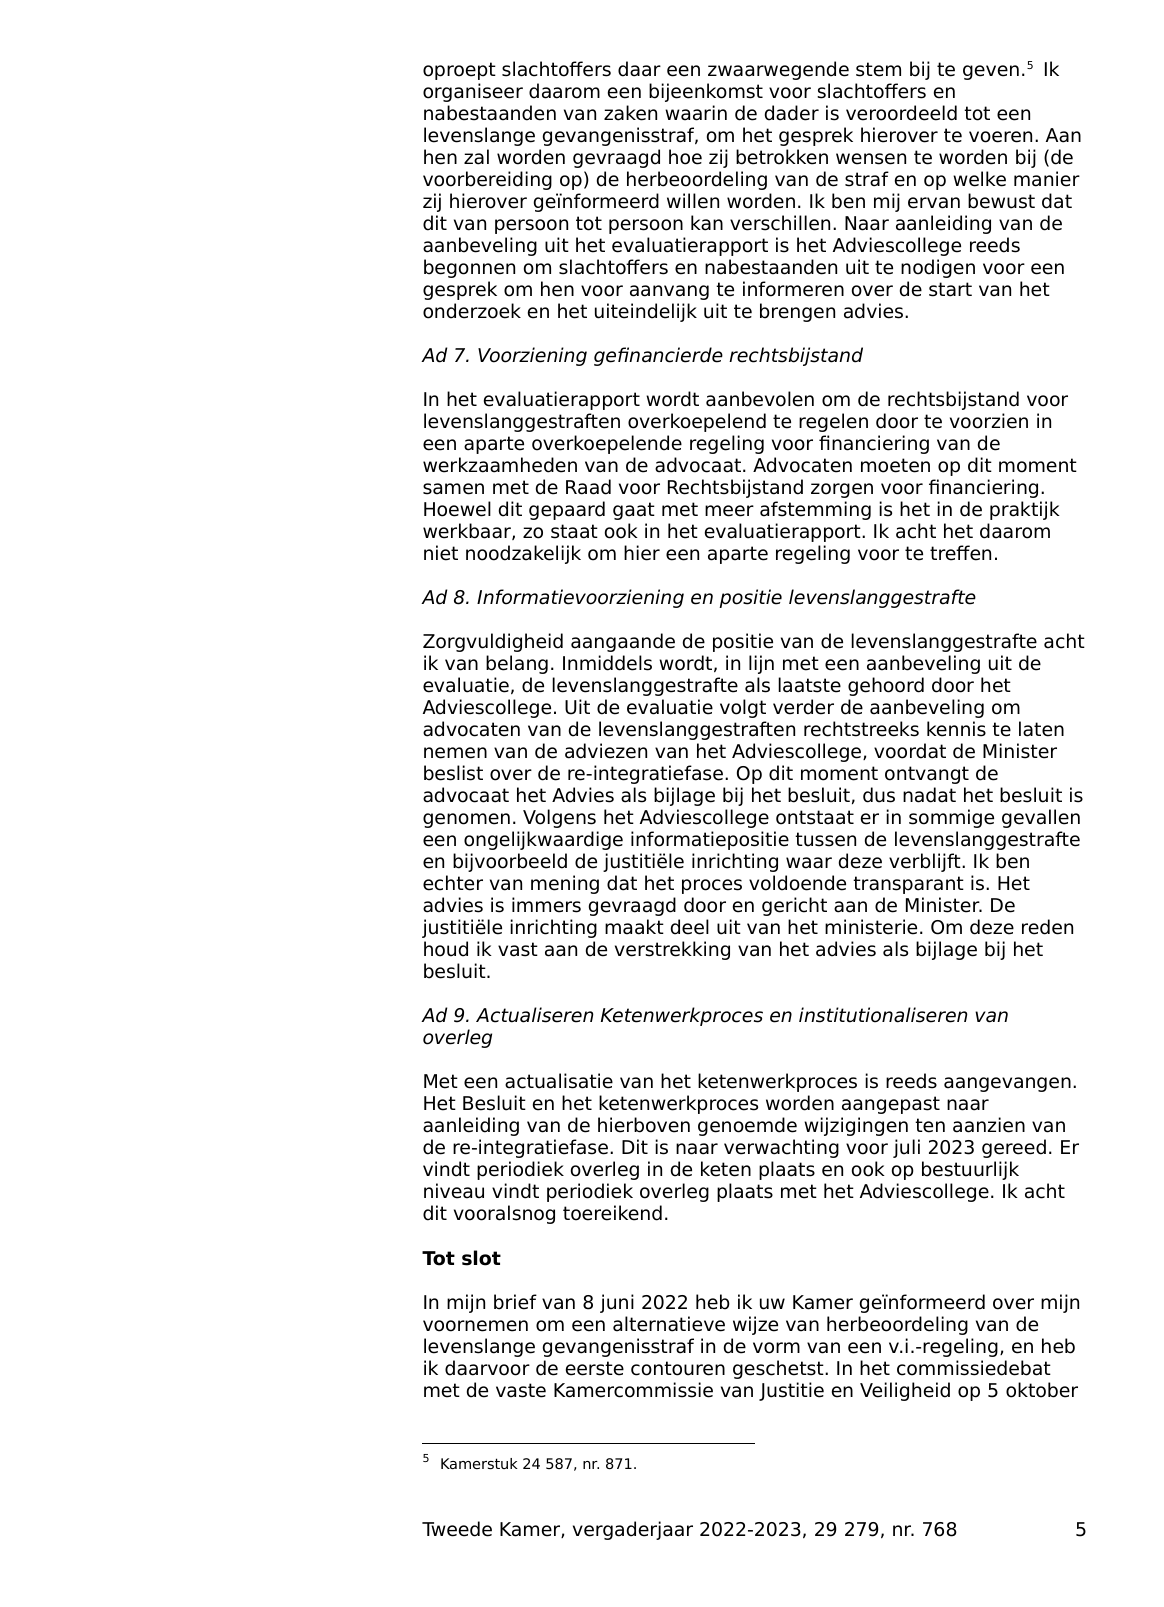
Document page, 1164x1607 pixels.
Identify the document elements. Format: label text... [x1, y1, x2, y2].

text Met een actualisatie van het ketenwerkproces is reeds aangevangen. Het Besluit en het ketenwerkproces worden aangepast naar aanleiding van de hierboven genoemde wijzigingen ten aanzien van de re-integratiefase. Dit is naar verwachting voor juli 2023 gereed. Er vindt periodiek overleg in de keten plaats en ook op bestuurlijk niveau vindt periodiek overleg plaats met het Adviescollege. Ik acht dit vooralsnog toereikend. [422, 1071, 1087, 1225]
text In mijn brief van 8 juni 2022 heb ik uw Kamer geïnformeerd over mijn voornemen om een alternatieve wijze van herbeoordeling van de levenslange gevangenisstraf in de vorm van een v.i.-regeling, en heb ik daarvoor de eerste contouren geschetst. In het commissiedebat met de vaste Kamercommissie van Justitie en Veiligheid op 5 oktober [422, 1292, 1087, 1401]
text Kamerstuk 24 587, nr. 871. [422, 1452, 1087, 1474]
subtitle Tot slot [422, 1247, 1087, 1269]
subtitle Ad 9. Actualiseren Ketenwerkproces en institutionaliseren van overleg [422, 1005, 1087, 1049]
text In het evaluatierapport wordt aanbevolen om de rechtsbijstand voor levenslanggestraften overkoepelend te regelen door te voorzien in een aparte overkoepelende regeling voor financiering van de werkzaamheden van de advocaat. Advocaten moeten op dit moment samen met de Raad voor Rechtsbijstand zorgen voor financiering. Hoewel dit gepaard gaat met meer afstemming is het in de praktijk werkbaar, zo staat ook in het evaluatierapport. Ik acht het daarom niet noodzakelijk om hier een aparte regeling voor te treffen. [422, 389, 1087, 565]
text oproept slachtoffers daar een zwaarwegende stem bij te geven. Ik organiseer daarom een bijeenkomst voor slachtoffers en nabestaanden van zaken waarin de dader is veroordeeld tot een levenslange gevangenisstraf, om het gesprek hierover te voeren. Aan hen zal worden gevraagd hoe zij betrokken wensen te worden bij (de voorbereiding op) de herbeoordeling van de straf en op welke manier zij hierover geïnformeerd willen worden. Ik ben mij ervan bewust dat dit van persoon tot persoon kan verschillen. Naar aanleiding van de aanbeveling uit het evaluatierapport is het Adviescollege reeds begonnen om slachtoffers en nabestaanden uit te nodigen voor een gesprek om hen voor aanvang te informeren over de start van het onderzoek en het uiteindelijk uit te brengen advies. [422, 59, 1087, 323]
subtitle Ad 7. Voorziening gefinancierde rechtsbijstand [422, 345, 1087, 367]
subtitle Ad 8. Informatievoorziening en positie levenslanggestrafte [422, 587, 1087, 609]
text Zorgvuldigheid aangaande de positie van de levenslanggestrafte acht ik van belang. Inmiddels wordt, in lijn met een aanbeveling uit de evaluatie, de levenslanggestrafte als laatste gehoord door het Adviescollege. Uit de evaluatie volgt verder de aanbeveling om advocaten van de levenslanggestraften rechtstreeks kennis te laten nemen van de adviezen van het Adviescollege, voordat de Minister beslist over de re-integratiefase. Op dit moment ontvangt de advocaat het Advies als bijlage bij het besluit, dus nadat het besluit is genomen. Volgens het Adviescollege ontstaat er in sommige gevallen een ongelijkwaardige informatiepositie tussen de levenslanggestrafte en bijvoorbeeld de justitiële inrichting waar deze verblijft. Ik ben echter van mening dat het proces voldoende transparant is. Het advies is immers gevraagd door en gericht aan de Minister. De justitiële inrichting maakt deel uit van het ministerie. Om deze reden houd ik vast aan de verstrekking van het advies als bijlage bij het besluit. [422, 631, 1087, 983]
